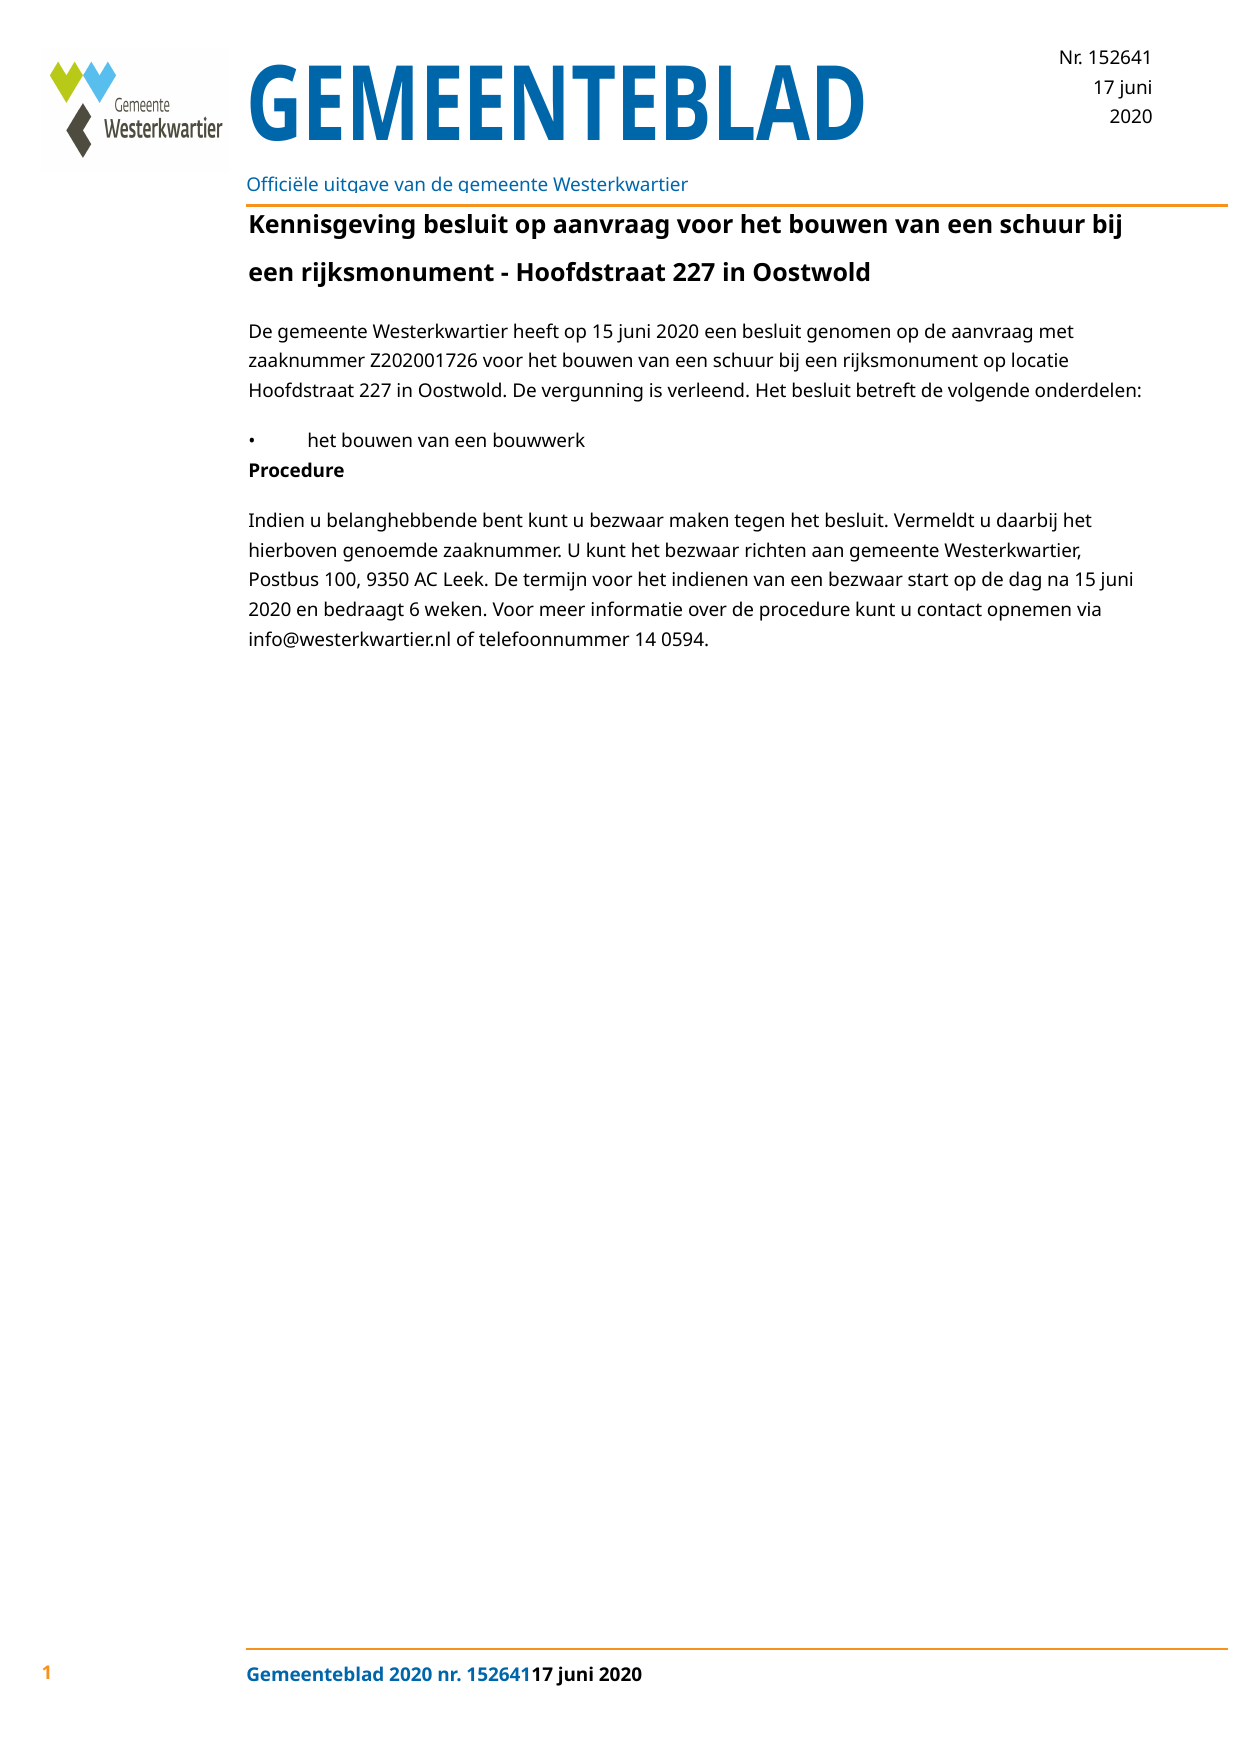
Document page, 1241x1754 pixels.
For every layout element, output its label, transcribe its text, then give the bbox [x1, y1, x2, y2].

text Indien u belanghebbende bent kunt u bezwaar maken tegen het besluit. Vermeldt u daarbij het hierboven genoemde zaaknummer. U kunt het bezwaar richten aan gemeente Westerkwartier, Postbus 100, 9350 AC Leek. De termijn voor het indienen van een bezwaar start op de dag na 15 juni 2020 en bedraagt 6 weken. Voor meer informatie over de procedure kunt u contact opnemen via info@westerkwartier.nl of telefoonnummer 14 0594. [248, 507, 1152, 652]
list het bouwen van een bouwwerk [248, 427, 1152, 453]
text De gemeente Westerkwartier heeft op 15 juni 2020 een besluit genomen op de aanvraag met zaaknummer Z202001726 voor het bouwen van een schuur bij een rijksmonument op locatie Hoofdstraat 227 in Oostwold. De vergunning is verleend. Het besluit betreft de volgende onderdelen: [248, 318, 1152, 403]
picture [41, 47, 231, 172]
text Procedure [248, 457, 1152, 483]
text Kennisgeving besluit op aanvraag voor het bouwen van een schuur bij een rijksmonument - Hoofdstraat 227 in Oostwold [248, 207, 1152, 288]
